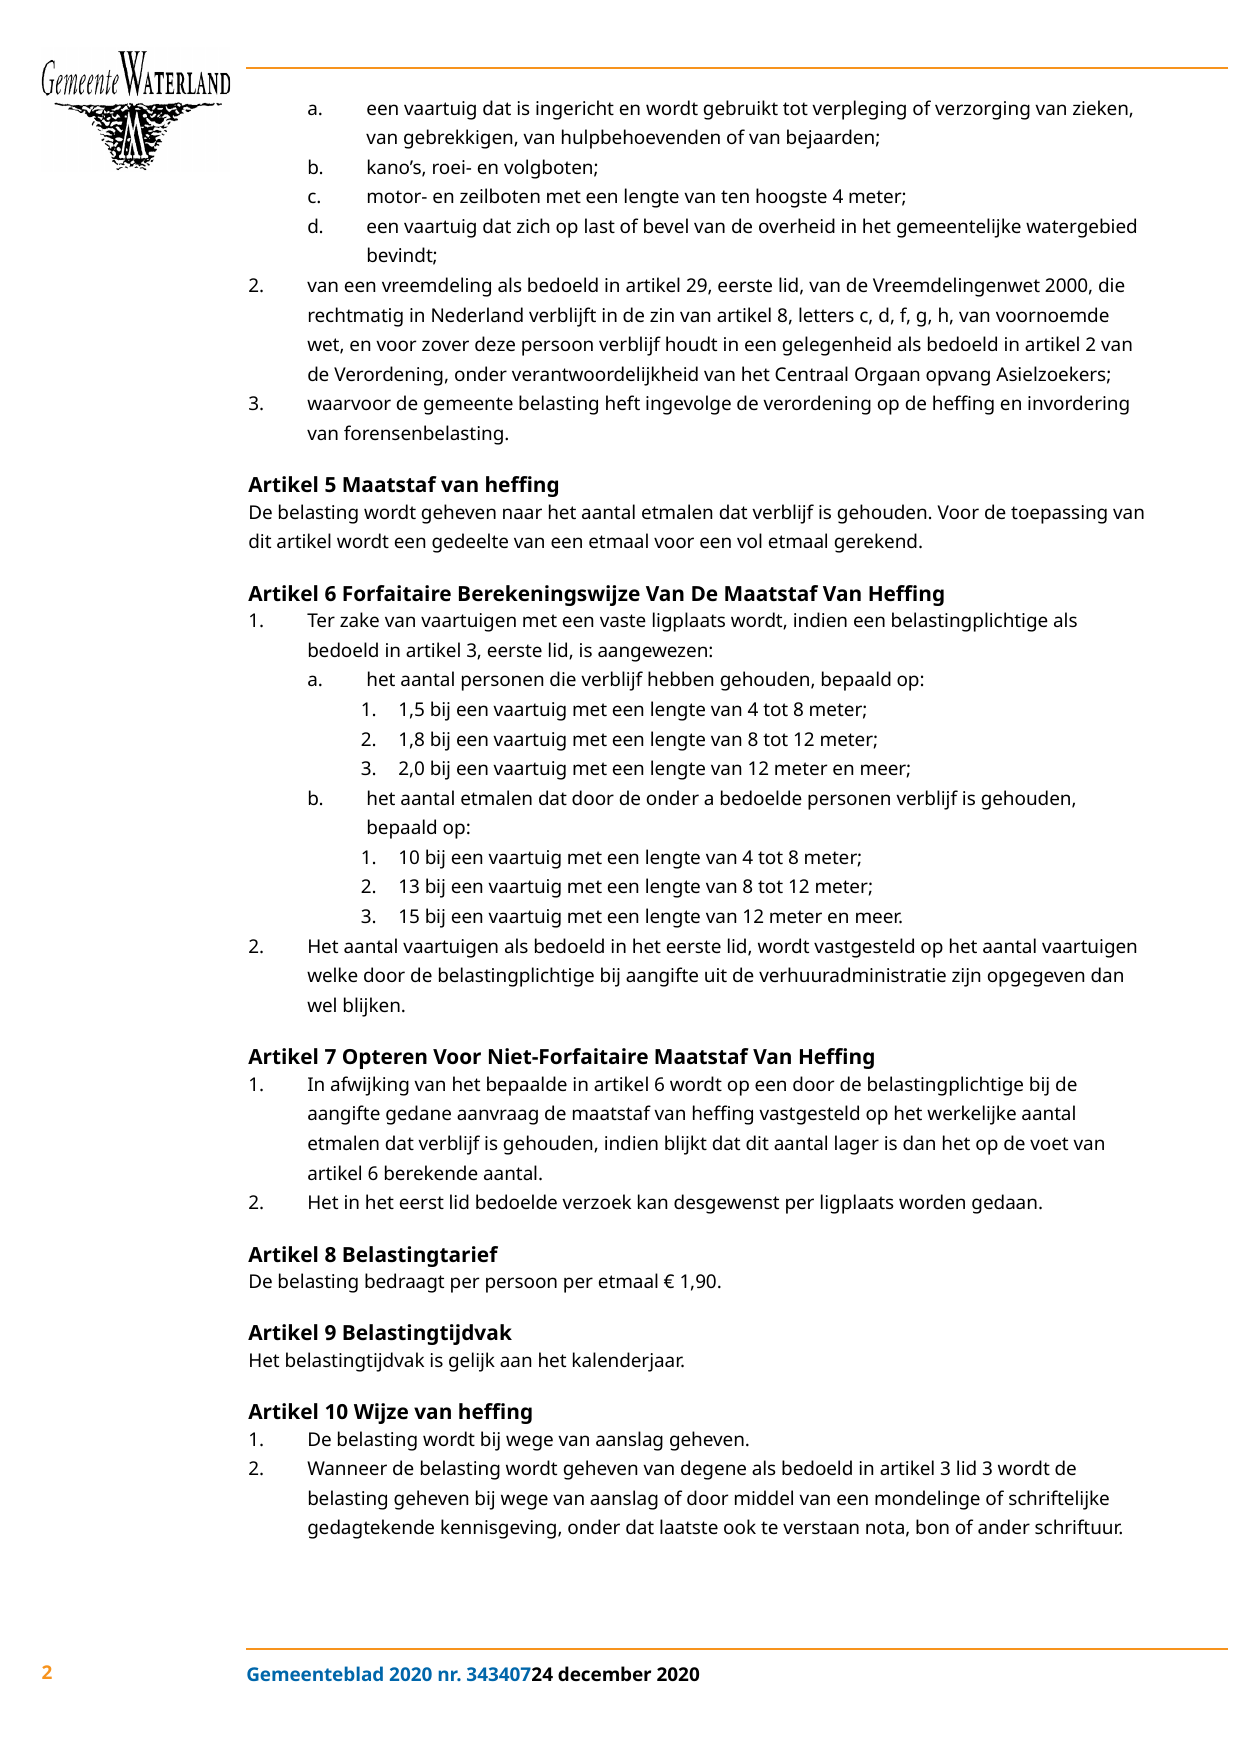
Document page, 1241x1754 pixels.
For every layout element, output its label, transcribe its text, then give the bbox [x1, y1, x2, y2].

picture [41, 47, 231, 172]
text Artikel 7 Opteren Voor Niet-Forfaitaire Maatstaf Van Heffing [248, 1042, 1152, 1071]
list 2,0 bij een vaartuig met een lengte van 12 meter en meer; [361, 755, 1152, 781]
text Het belastingtijdvak is gelijk aan het kalenderjaar. [248, 1347, 1152, 1373]
list De belasting wordt bij wege van aanslag geheven. [248, 1426, 1152, 1452]
list een vaartuig dat zich op last of bevel van de overheid in het gemeentelijke watergebied bevindt; [307, 213, 1152, 268]
list Het in het eerst lid bedoelde verzoek kan desgewenst per ligplaats worden gedaan. [248, 1189, 1152, 1215]
list waarvoor de gemeente belasting heft ingevolge de verordening op de heffing en invordering van forensenbelasting. [248, 391, 1152, 446]
list 10 bij een vaartuig met een lengte van 4 tot 8 meter; [361, 844, 1152, 870]
list het aantal personen die verblijf hebben gehouden, bepaald op: [307, 667, 1152, 692]
list 1,5 bij een vaartuig met een lengte van 4 tot 8 meter; [361, 696, 1152, 722]
list 13 bij een vaartuig met een lengte van 8 tot 12 meter; [361, 874, 1152, 899]
list In afwijking van het bepaalde in artikel 6 wordt op een door de belastingplichtige bij de aangifte gedane aanvraag de maatstaf van heffing vastgesteld op het werkelijke aantal etmalen dat verblijf is gehouden, indien blijkt dat dit aantal lager is dan het op de voet van artikel 6 berekende aantal. [248, 1071, 1152, 1185]
text De belasting wordt geheven naar het aantal etmalen dat verblijf is gehouden. Voor de toepassing van dit artikel wordt een gedeelte van een etmaal voor een vol etmaal gerekend. [248, 499, 1152, 554]
list Het aantal vaartuigen als bedoeld in het eerste lid, wordt vastgesteld op het aantal vaartuigen welke door de belastingplichtige bij aangifte uit de verhuuradministratie zijn opgegeven dan wel blijken. [248, 933, 1152, 1018]
text Artikel 9 Belastingtijdvak [248, 1318, 1152, 1347]
list van een vreemdeling als bedoeld in artikel 29, eerste lid, van de Vreemdelingenwet 2000, die rechtmatig in Nederland verblijft in de zin van artikel 8, letters c, d, f, g, h, van voornoemde wet, en voor zover deze persoon verblijf houdt in een gelegenheid als bedoeld in artikel 2 van de Verordening, onder verantwoordelijkheid van het Centraal Orgaan opvang Asielzoekers; [248, 272, 1152, 387]
text De belasting bedraagt per persoon per etmaal € 1,90. [248, 1268, 1152, 1294]
text Artikel 10 Wijze van heffing [248, 1397, 1152, 1426]
text Artikel 6 Forfaitaire Berekeningswijze Van De Maatstaf Van Heffing [248, 579, 1152, 607]
list kano’s, roei- en volgboten; [307, 154, 1152, 180]
list 15 bij een vaartuig met een lengte van 12 meter en meer. [361, 903, 1152, 929]
text Artikel 8 Belastingtarief [248, 1240, 1152, 1268]
list het aantal etmalen dat door de onder a bedoelde personen verblijf is gehouden, bepaald op: [307, 785, 1152, 840]
list een vaartuig dat is ingericht en wordt gebruikt tot verpleging of verzorging van zieken, van gebrekkigen, van hulpbehoevenden of van bejaarden; [307, 95, 1152, 150]
list motor- en zeilboten met een lengte van ten hoogste 4 meter; [307, 183, 1152, 209]
list Ter zake van vaartuigen met een vaste ligplaats wordt, indien een belastingplichtige als bedoeld in artikel 3, eerste lid, is aangewezen: [248, 607, 1152, 663]
list 1,8 bij een vaartuig met een lengte van 8 tot 12 meter; [361, 726, 1152, 752]
list Wanneer de belasting wordt geheven van degene als bedoeld in artikel 3 lid 3 wordt de belasting geheven bij wege van aanslag of door middel van een mondelinge of schriftelijke gedagtekende kennisgeving, onder dat laatste ook te verstaan nota, bon of ander schriftuur. [248, 1455, 1152, 1540]
text Artikel 5 Maatstaf van heffing [248, 471, 1152, 499]
